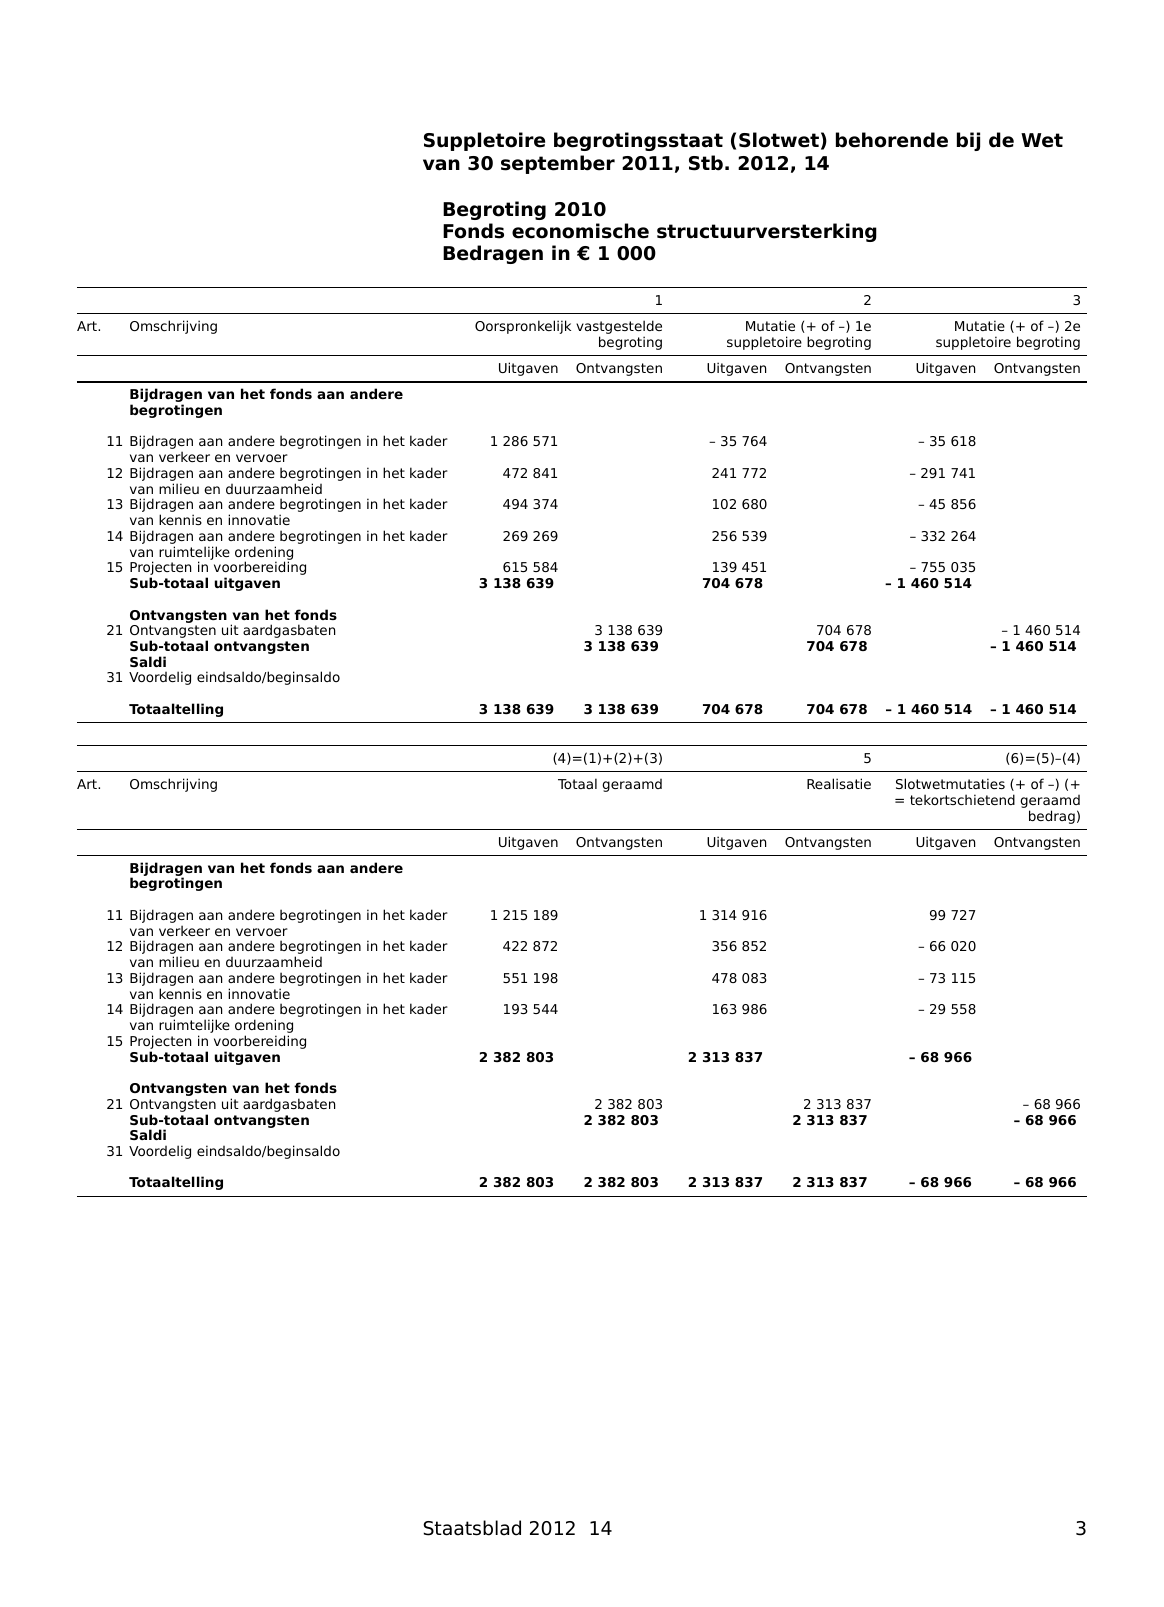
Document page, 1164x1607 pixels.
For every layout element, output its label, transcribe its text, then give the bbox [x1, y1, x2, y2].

table_cell [982, 908, 1087, 939]
table_cell [77, 383, 123, 418]
table_cell [982, 607, 1087, 623]
table_cell – 73 115 [878, 971, 982, 1002]
table_cell 31 [77, 1144, 123, 1159]
table_cell 2 313 837 [773, 1175, 878, 1196]
table_cell 21 [77, 623, 123, 639]
table_cell [564, 939, 669, 971]
table_cell [460, 686, 564, 702]
table_cell Sub-totaal uitgaven [123, 1049, 460, 1065]
table_cell [123, 830, 460, 855]
table_cell [773, 592, 878, 607]
table_header (4)=(1)+(2)+(3) [460, 746, 669, 771]
table_cell – 1 460 514 [982, 639, 1087, 654]
table_cell 1 286 571 [460, 434, 564, 466]
table_cell 21 [77, 1097, 123, 1112]
table_header [123, 746, 460, 771]
table_cell [669, 1128, 773, 1144]
table_cell [982, 529, 1087, 560]
table_cell [773, 497, 878, 529]
table_cell [460, 856, 564, 892]
table_cell Projecten in voorbereiding [123, 560, 460, 576]
table_cell – 1 460 514 [878, 576, 982, 592]
table_cell [77, 1160, 123, 1175]
table_cell 704 678 [669, 702, 773, 722]
table_cell 13 [77, 971, 123, 1002]
table_cell 241 772 [669, 466, 773, 497]
table_cell 256 539 [669, 529, 773, 560]
table_cell [982, 383, 1087, 418]
table_cell [564, 1065, 669, 1081]
text Fonds economische structuurversterking [422, 221, 1087, 243]
table_cell Bijdragen aan andere begrotingen in het kader van milieu en duurzaamheid [123, 466, 460, 497]
table_cell [564, 892, 669, 908]
table_header 5 [669, 746, 878, 771]
table_cell Ontvangsten [564, 830, 669, 855]
table_cell [564, 856, 669, 892]
table_cell 11 [77, 908, 123, 939]
table_cell [564, 434, 669, 466]
table_cell [669, 1112, 773, 1128]
table_cell [982, 1081, 1087, 1097]
table_cell [982, 466, 1087, 497]
table_header (6)=(5)–(4) [878, 746, 1087, 771]
table_cell [982, 1002, 1087, 1034]
table_cell 2 382 803 [564, 1097, 669, 1112]
table_cell Omschrijving [123, 314, 460, 355]
table_cell – 29 558 [878, 1002, 982, 1034]
table_cell 704 678 [773, 623, 878, 639]
table_cell [77, 892, 123, 908]
table_cell [773, 383, 878, 418]
table_cell [773, 607, 878, 623]
table_cell Ontvangsten uit aardgasbaten [123, 1097, 460, 1112]
table_cell Realisatie [669, 772, 878, 829]
table_header [123, 288, 460, 313]
table_cell [773, 1049, 878, 1065]
table_cell [460, 1144, 564, 1159]
table_cell [460, 1097, 564, 1112]
table_cell 163 986 [669, 1002, 773, 1034]
table_cell [77, 830, 123, 855]
table_cell [77, 592, 123, 607]
table_cell [773, 1160, 878, 1175]
table_cell [773, 1065, 878, 1081]
table_cell Ontvangsten [982, 356, 1087, 381]
table_cell 551 198 [460, 971, 564, 1002]
table_cell [77, 607, 123, 623]
table_cell Ontvangsten van het fonds [123, 1081, 460, 1097]
table_header 1 [460, 288, 669, 313]
table_cell [878, 1097, 982, 1112]
table_cell [669, 592, 773, 607]
table_cell – 66 020 [878, 939, 982, 971]
table_cell [460, 592, 564, 607]
table_cell [878, 639, 982, 654]
table_cell Ontvangsten van het fonds [123, 607, 460, 623]
table_cell Ontvangsten [773, 830, 878, 855]
table_cell [460, 607, 564, 623]
table_cell Ontvangsten [564, 356, 669, 381]
table_cell [982, 434, 1087, 466]
table_cell 615 584 [460, 560, 564, 576]
table_cell [123, 356, 460, 381]
table_cell [878, 1065, 982, 1081]
table_cell [669, 892, 773, 908]
table_cell [669, 607, 773, 623]
table_cell 14 [77, 1002, 123, 1034]
table_cell Ontvangsten uit aardgasbaten [123, 623, 460, 639]
table_cell [123, 686, 460, 702]
table_cell 2 313 837 [773, 1097, 878, 1112]
table_cell [669, 623, 773, 639]
table_cell – 35 618 [878, 434, 982, 466]
table_cell – 1 460 514 [878, 702, 982, 722]
table_cell Uitgaven [878, 356, 982, 381]
table_cell [878, 383, 982, 418]
table_cell [669, 856, 773, 892]
table_cell [878, 623, 982, 639]
table_cell Saldi [123, 655, 460, 670]
table_cell [564, 592, 669, 607]
table_cell Uitgaven [460, 356, 564, 381]
table_cell [773, 856, 878, 892]
table_cell [982, 560, 1087, 576]
table_cell Sub-totaal ontvangsten [123, 639, 460, 654]
table_cell [982, 1065, 1087, 1081]
table_cell Art. [77, 314, 123, 355]
table_cell [564, 1144, 669, 1159]
table_cell [564, 1128, 669, 1144]
table_cell [669, 1034, 773, 1049]
table_cell [773, 419, 878, 434]
table_cell [460, 639, 564, 654]
table_cell [878, 856, 982, 892]
table_cell – 68 966 [982, 1112, 1087, 1128]
table_cell [564, 419, 669, 434]
table_cell [878, 1034, 982, 1049]
table_cell Bijdragen aan andere begrotingen in het kader van ruimtelijke ordening [123, 1002, 460, 1034]
table_header [77, 746, 123, 771]
table_cell 3 138 639 [564, 623, 669, 639]
table_cell [773, 1144, 878, 1159]
table_cell [77, 1049, 123, 1065]
table_cell [982, 592, 1087, 607]
table_cell [460, 655, 564, 670]
table_cell Uitgaven [669, 830, 773, 855]
table_cell [878, 655, 982, 670]
table_cell 704 678 [773, 702, 878, 722]
table_cell [982, 892, 1087, 908]
table_cell Uitgaven [878, 830, 982, 855]
table_cell Bijdragen aan andere begrotingen in het kader van verkeer en vervoer [123, 908, 460, 939]
table_cell 13 [77, 497, 123, 529]
table_cell 269 269 [460, 529, 564, 560]
table_cell [564, 1081, 669, 1097]
text Begroting 2010 [422, 199, 1087, 221]
table_cell Bijdragen van het fonds aan andere begrotingen [123, 383, 460, 418]
table_cell 1 314 916 [669, 908, 773, 939]
table_cell Omschrijving [123, 772, 460, 829]
table_cell [77, 1128, 123, 1144]
table_cell 139 451 [669, 560, 773, 576]
table_cell 12 [77, 466, 123, 497]
table_cell [77, 419, 123, 434]
table_cell – 68 966 [878, 1175, 982, 1196]
table_cell [773, 670, 878, 686]
table_cell [773, 908, 878, 939]
table_cell 2 313 837 [773, 1112, 878, 1128]
table_cell [669, 1081, 773, 1097]
table_cell 478 083 [669, 971, 773, 1002]
table_cell Totaaltelling [123, 702, 460, 722]
table_cell 2 382 803 [564, 1175, 669, 1196]
table_cell [669, 419, 773, 434]
table_cell Totaaltelling [123, 1175, 460, 1196]
table_cell 3 138 639 [564, 702, 669, 722]
table_cell [982, 1049, 1087, 1065]
table_cell [773, 971, 878, 1002]
table_cell [669, 670, 773, 686]
table_cell [460, 383, 564, 418]
table_cell Voordelig eindsaldo/beginsaldo [123, 1144, 460, 1159]
table_cell [460, 623, 564, 639]
table_cell [460, 1128, 564, 1144]
table_cell [77, 655, 123, 670]
table_cell 2 382 803 [460, 1049, 564, 1065]
table_cell [77, 702, 123, 722]
table_cell [669, 1065, 773, 1081]
table_cell [878, 686, 982, 702]
table_cell [773, 655, 878, 670]
table_header 2 [669, 288, 878, 313]
table_cell – 1 460 514 [982, 702, 1087, 722]
table_cell [564, 497, 669, 529]
table_cell Totaal geraamd [460, 772, 669, 829]
table_cell [773, 939, 878, 971]
text Bedragen in € 1 000 [422, 243, 1087, 265]
table_cell – 68 966 [982, 1175, 1087, 1196]
table_cell [77, 356, 123, 381]
table_cell [460, 419, 564, 434]
table_cell 3 138 639 [460, 702, 564, 722]
table_cell [564, 383, 669, 418]
table_cell Bijdragen aan andere begrotingen in het kader van kennis en innovatie [123, 971, 460, 1002]
table_cell [773, 686, 878, 702]
table_cell [982, 1128, 1087, 1144]
table_cell [982, 576, 1087, 592]
table_cell Oorspronkelijk vastgestelde begroting [460, 314, 669, 355]
table_cell [77, 1065, 123, 1081]
table_cell 3 138 639 [460, 576, 564, 592]
table_cell [564, 670, 669, 686]
table_cell 356 852 [669, 939, 773, 971]
table_cell [878, 1160, 982, 1175]
table_cell [878, 670, 982, 686]
table_cell [564, 971, 669, 1002]
table_cell [982, 686, 1087, 702]
table_cell [77, 639, 123, 654]
table_cell Sub-totaal ontvangsten [123, 1112, 460, 1128]
table_cell [564, 466, 669, 497]
table_cell [878, 419, 982, 434]
table_cell [123, 419, 460, 434]
table_cell Slotwetmutaties (+ of –) (+ = tekortschietend geraamd bedrag) [878, 772, 1087, 829]
table_cell Bijdragen aan andere begrotingen in het kader van milieu en duurzaamheid [123, 939, 460, 971]
table_header [77, 288, 123, 313]
table_cell [878, 1081, 982, 1097]
table_cell 704 678 [773, 639, 878, 654]
table_cell [878, 1128, 982, 1144]
table_cell [123, 1160, 460, 1175]
table_cell [878, 607, 982, 623]
table_cell [982, 971, 1087, 1002]
table_cell [564, 529, 669, 560]
table_cell Bijdragen aan andere begrotingen in het kader van ruimtelijke ordening [123, 529, 460, 560]
table_cell [77, 1112, 123, 1128]
table_cell [878, 592, 982, 607]
table_cell [460, 670, 564, 686]
table_cell 3 138 639 [564, 639, 669, 654]
table_cell [77, 1175, 123, 1196]
table_cell 99 727 [878, 908, 982, 939]
table_cell [982, 1034, 1087, 1049]
table_cell [77, 686, 123, 702]
table_cell Uitgaven [669, 356, 773, 381]
table_cell [564, 560, 669, 576]
table_cell [773, 1034, 878, 1049]
table_cell [77, 856, 123, 892]
table_cell [77, 576, 123, 592]
table_cell 2 313 837 [669, 1049, 773, 1065]
subtitle Suppletoire begrotingsstaat (Slotwet) behorende bij de Wet van 30 september 2011, Stb. 2012, 14 [422, 130, 1087, 174]
table_cell [460, 1160, 564, 1175]
table_cell [982, 670, 1087, 686]
table_cell 11 [77, 434, 123, 466]
table_cell [460, 1112, 564, 1128]
table_cell [77, 1081, 123, 1097]
table_cell Voordelig eindsaldo/beginsaldo [123, 670, 460, 686]
table_cell [564, 1002, 669, 1034]
table_cell Sub-totaal uitgaven [123, 576, 460, 592]
table_cell [773, 466, 878, 497]
table_cell – 68 966 [982, 1097, 1087, 1112]
table_cell [564, 1160, 669, 1175]
table_cell [773, 576, 878, 592]
table_cell [982, 939, 1087, 971]
table_cell – 332 264 [878, 529, 982, 560]
table_cell – 35 764 [669, 434, 773, 466]
table_cell 31 [77, 670, 123, 686]
table_cell [460, 1034, 564, 1049]
table_cell [773, 1002, 878, 1034]
table_cell [878, 892, 982, 908]
table_cell [564, 1049, 669, 1065]
table_cell [123, 592, 460, 607]
table_cell [460, 1065, 564, 1081]
table_cell 2 382 803 [460, 1175, 564, 1196]
table_cell – 291 741 [878, 466, 982, 497]
table_cell 15 [77, 1034, 123, 1049]
table_cell Ontvangsten [773, 356, 878, 381]
table_cell [669, 639, 773, 654]
table_cell Uitgaven [460, 830, 564, 855]
table_cell 704 678 [669, 576, 773, 592]
table_cell 494 374 [460, 497, 564, 529]
table_cell [564, 1034, 669, 1049]
table_cell [564, 655, 669, 670]
table_cell [564, 686, 669, 702]
table_cell [123, 1065, 460, 1081]
table_cell [982, 1160, 1087, 1175]
table_cell 15 [77, 560, 123, 576]
table_cell Mutatie (+ of –) 2e suppletoire begroting [878, 314, 1087, 355]
table_header 3 [878, 288, 1087, 313]
table_cell [564, 908, 669, 939]
table_cell [460, 1081, 564, 1097]
table_cell [564, 576, 669, 592]
table_cell [982, 1144, 1087, 1159]
table_cell [460, 892, 564, 908]
table_cell [123, 892, 460, 908]
table_cell 14 [77, 529, 123, 560]
table_cell [669, 655, 773, 670]
table_cell 2 313 837 [669, 1175, 773, 1196]
table_cell [878, 1112, 982, 1128]
table_cell [773, 529, 878, 560]
table_cell [773, 560, 878, 576]
table_cell [669, 1160, 773, 1175]
table_cell [669, 686, 773, 702]
table_cell Saldi [123, 1128, 460, 1144]
table_cell Art. [77, 772, 123, 829]
table_cell 2 382 803 [564, 1112, 669, 1128]
table_cell [669, 1097, 773, 1112]
table_cell – 755 035 [878, 560, 982, 576]
table_cell Ontvangsten [982, 830, 1087, 855]
table_cell [878, 1144, 982, 1159]
table_cell 422 872 [460, 939, 564, 971]
table_cell 12 [77, 939, 123, 971]
table_cell Mutatie (+ of –) 1e suppletoire begroting [669, 314, 878, 355]
table_cell Bijdragen aan andere begrotingen in het kader van kennis en innovatie [123, 497, 460, 529]
table_cell [773, 434, 878, 466]
table_cell Projecten in voorbereiding [123, 1034, 460, 1049]
table_cell [564, 607, 669, 623]
table_cell 472 841 [460, 466, 564, 497]
table_cell 193 544 [460, 1002, 564, 1034]
table_cell [982, 655, 1087, 670]
table_cell Bijdragen van het fonds aan andere begrotingen [123, 856, 460, 892]
table_cell 102 680 [669, 497, 773, 529]
table_cell [669, 383, 773, 418]
table_cell – 68 966 [878, 1049, 982, 1065]
table_cell [669, 1144, 773, 1159]
table_cell [982, 419, 1087, 434]
table_cell Bijdragen aan andere begrotingen in het kader van verkeer en vervoer [123, 434, 460, 466]
table_cell [982, 497, 1087, 529]
table_cell [773, 1081, 878, 1097]
table_cell – 1 460 514 [982, 623, 1087, 639]
table_cell [773, 1128, 878, 1144]
table_cell [773, 892, 878, 908]
table_cell – 45 856 [878, 497, 982, 529]
table_cell [982, 856, 1087, 892]
table_cell 1 215 189 [460, 908, 564, 939]
